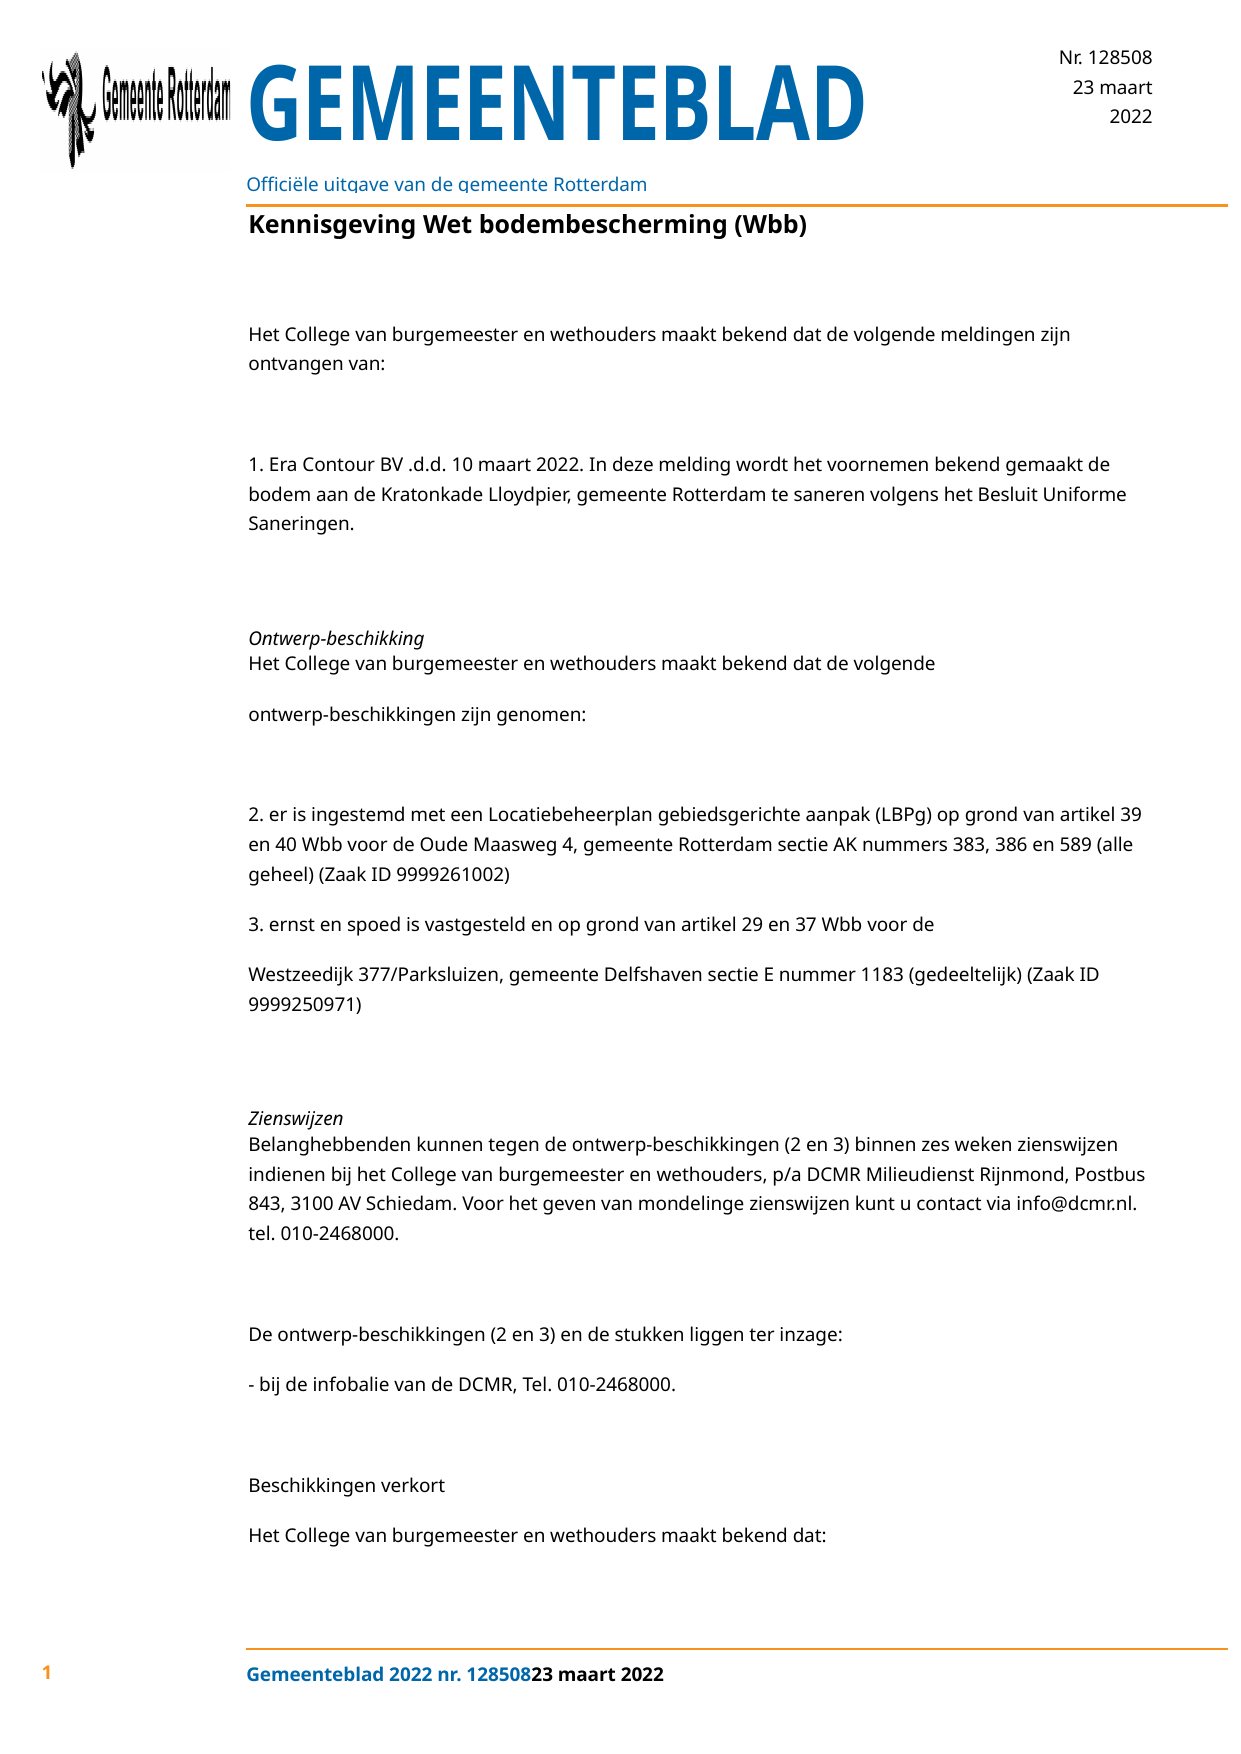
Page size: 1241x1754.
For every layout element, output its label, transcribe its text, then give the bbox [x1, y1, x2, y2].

text 2. er is ingestemd met een Locatiebeheerplan gebiedsgerichte aanpak (LBPg) op grond van artikel 39 en 40 Wbb voor de Oude Maasweg 4, gemeente Rotterdam sectie AK nummers 383, 386 en 589 (alle geheel) (Zaak ID 9999261002) [248, 802, 1152, 887]
text Zienswijzen [248, 1106, 1152, 1131]
text Het College van burgemeester en wethouders maakt bekend dat: [248, 1523, 1152, 1548]
text Het College van burgemeester en wethouders maakt bekend dat de volgende [248, 650, 1152, 676]
text Belanghebbenden kunnen tegen de ontwerp-beschikkingen (2 en 3) binnen zes weken zienswijzen indienen bij het College van burgemeester en wethouders, p/a DCMR Milieudienst Rijnmond, Postbus 843, 3100 AV Schiedam. Voor het geven van mondelinge zienswijzen kunt u contact via info@dcmr.nl. tel. 010-2468000. [248, 1131, 1152, 1246]
text Het College van burgemeester en wethouders maakt bekend dat de volgende meldingen zijn ontvangen van: [248, 321, 1152, 376]
text Kennisgeving Wet bodembescherming (Wbb) [248, 207, 1152, 241]
text Ontwerp-beschikking [248, 625, 1152, 650]
text ontwerp-beschikkingen zijn genomen: [248, 701, 1152, 727]
picture [41, 47, 231, 172]
text De ontwerp-beschikkingen (2 en 3) en de stukken liggen ter inzage: [248, 1321, 1152, 1347]
text Beschikkingen verkort [248, 1472, 1152, 1498]
text 1. Era Contour BV .d.d. 10 maart 2022. In deze melding wordt het voornemen bekend gemaakt de bodem aan de Kratonkade Lloydpier, gemeente Rotterdam te saneren volgens het Besluit Uniforme Saneringen. [248, 451, 1152, 536]
text Westzeedijk 377/Parksluizen, gemeente Delfshaven sectie E nummer 1183 (gedeeltelijk) (Zaak ID 9999250971) [248, 962, 1152, 1017]
text 3. ernst en spoed is vastgesteld en op grond van artikel 29 en 37 Wbb voor de [248, 911, 1152, 937]
text - bij de infobalie van de DCMR, Tel. 010-2468000. [248, 1371, 1152, 1397]
